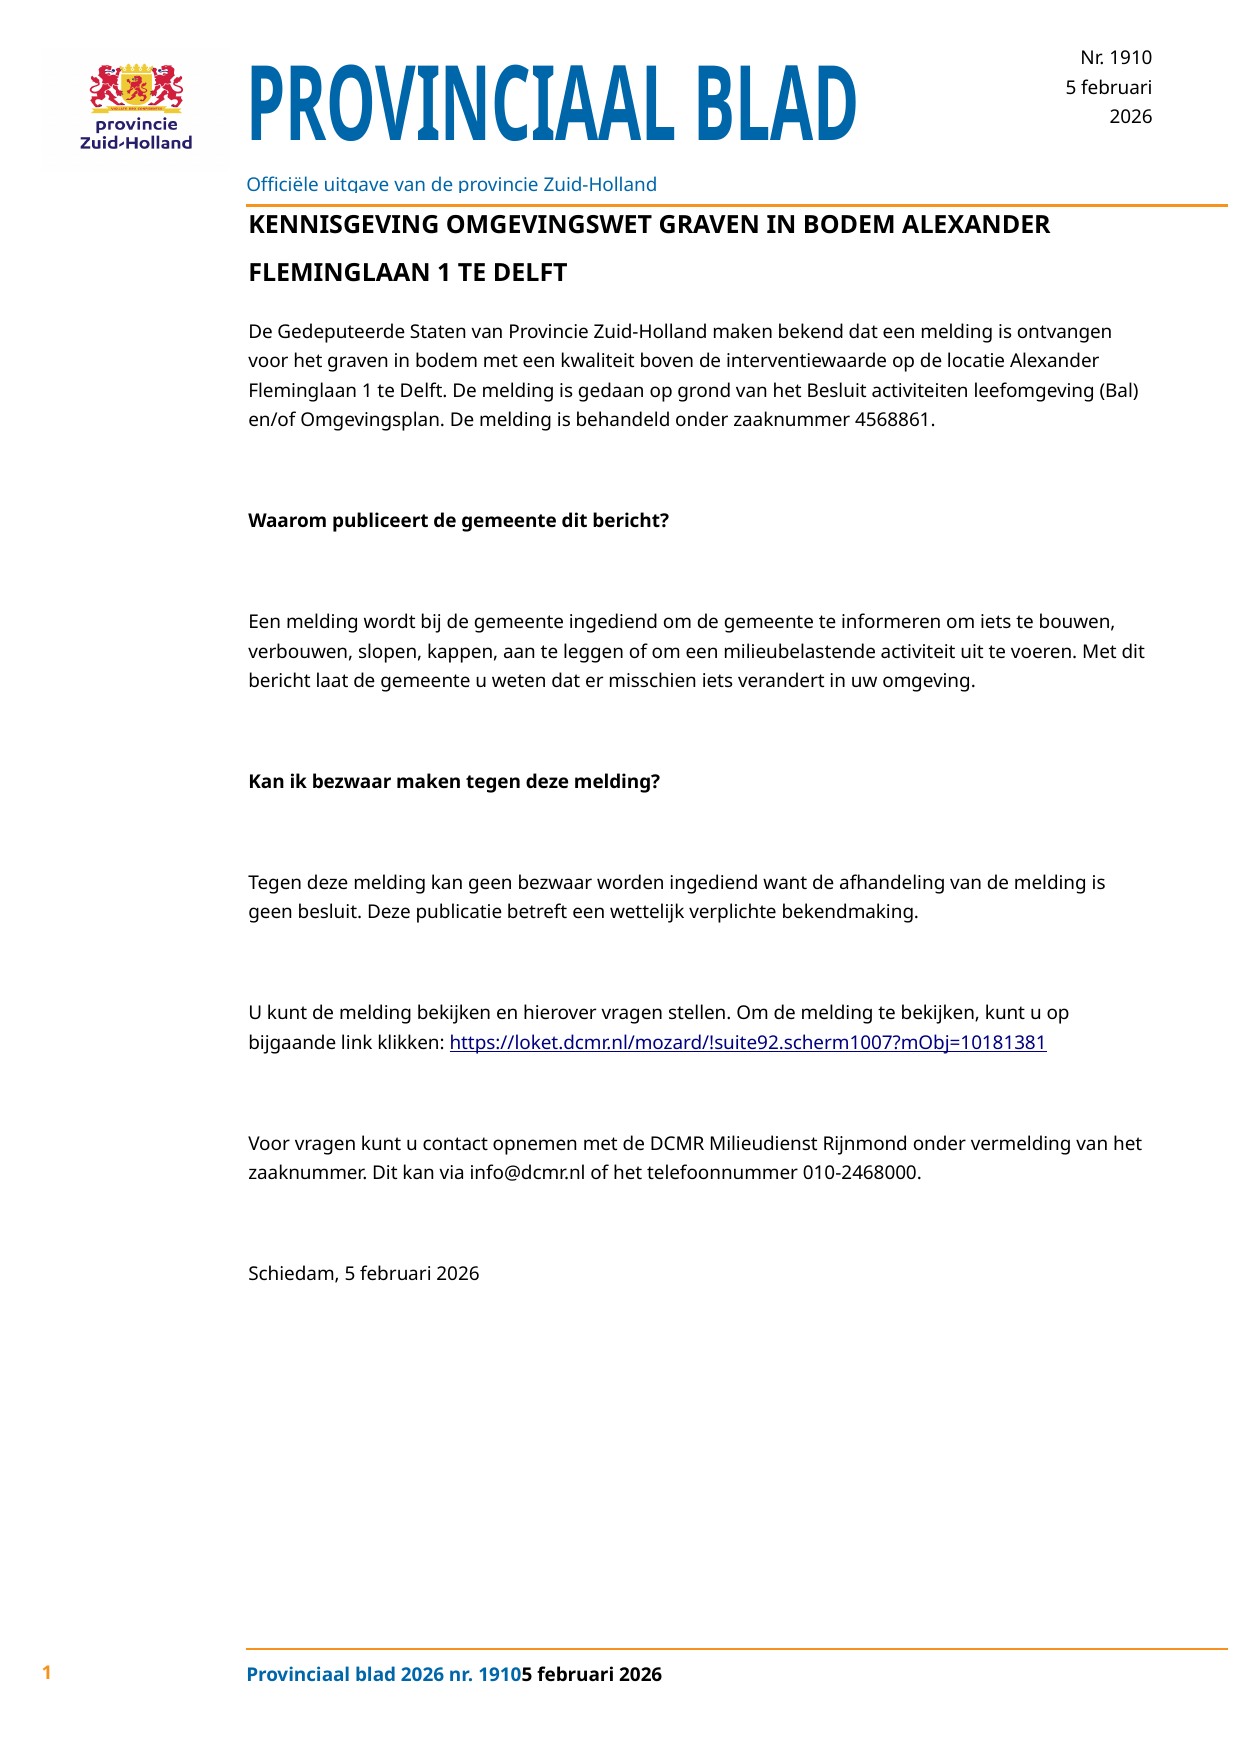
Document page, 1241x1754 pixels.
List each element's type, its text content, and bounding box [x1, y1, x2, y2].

text U kunt de melding bekijken en hierover vragen stellen. Om de melding te bekijken, kunt u op bijgaande link klikken: https://loket.dcmr.nl/mozard/!suite92.scherm1007?mObj=10181381 [248, 999, 1152, 1055]
text Kan ik bezwaar maken tegen deze melding? [248, 768, 1152, 794]
text De Gedeputeerde Staten van Provincie Zuid-Holland maken bekend dat een melding is ontvangen voor het graven in bodem met een kwaliteit boven de interventiewaarde op de locatie Alexander Fleminglaan 1 te Delft. De melding is gedaan op grond van het Besluit activiteiten leefomgeving (Bal) en/of Omgevingsplan. De melding is behandeld onder zaaknummer 4568861. [248, 318, 1152, 432]
text Schiedam, 5 februari 2026 [248, 1260, 1152, 1286]
text Waarom publiceert de gemeente dit bericht? [248, 507, 1152, 533]
picture [41, 47, 231, 172]
text Een melding wordt bij de gemeente ingediend om de gemeente te informeren om iets te bouwen, verbouwen, slopen, kappen, aan te leggen of om een milieubelastende activiteit uit te voeren. Met dit bericht laat de gemeente u weten dat er misschien iets verandert in uw omgeving. [248, 608, 1152, 693]
text Tegen deze melding kan geen bezwaar worden ingediend want de afhandeling van de melding is geen besluit. Deze publicatie betreft een wettelijk verplichte bekendmaking. [248, 869, 1152, 924]
text Voor vragen kunt u contact opnemen met de DCMR Milieudienst Rijnmond onder vermelding van het zaaknummer. Dit kan via info@dcmr.nl of het telefoonnummer 010‑2468000. [248, 1130, 1152, 1185]
text KENNISGEVING OMGEVINGSWET GRAVEN IN BODEM ALEXANDER FLEMINGLAAN 1 TE DELFT [248, 207, 1152, 288]
